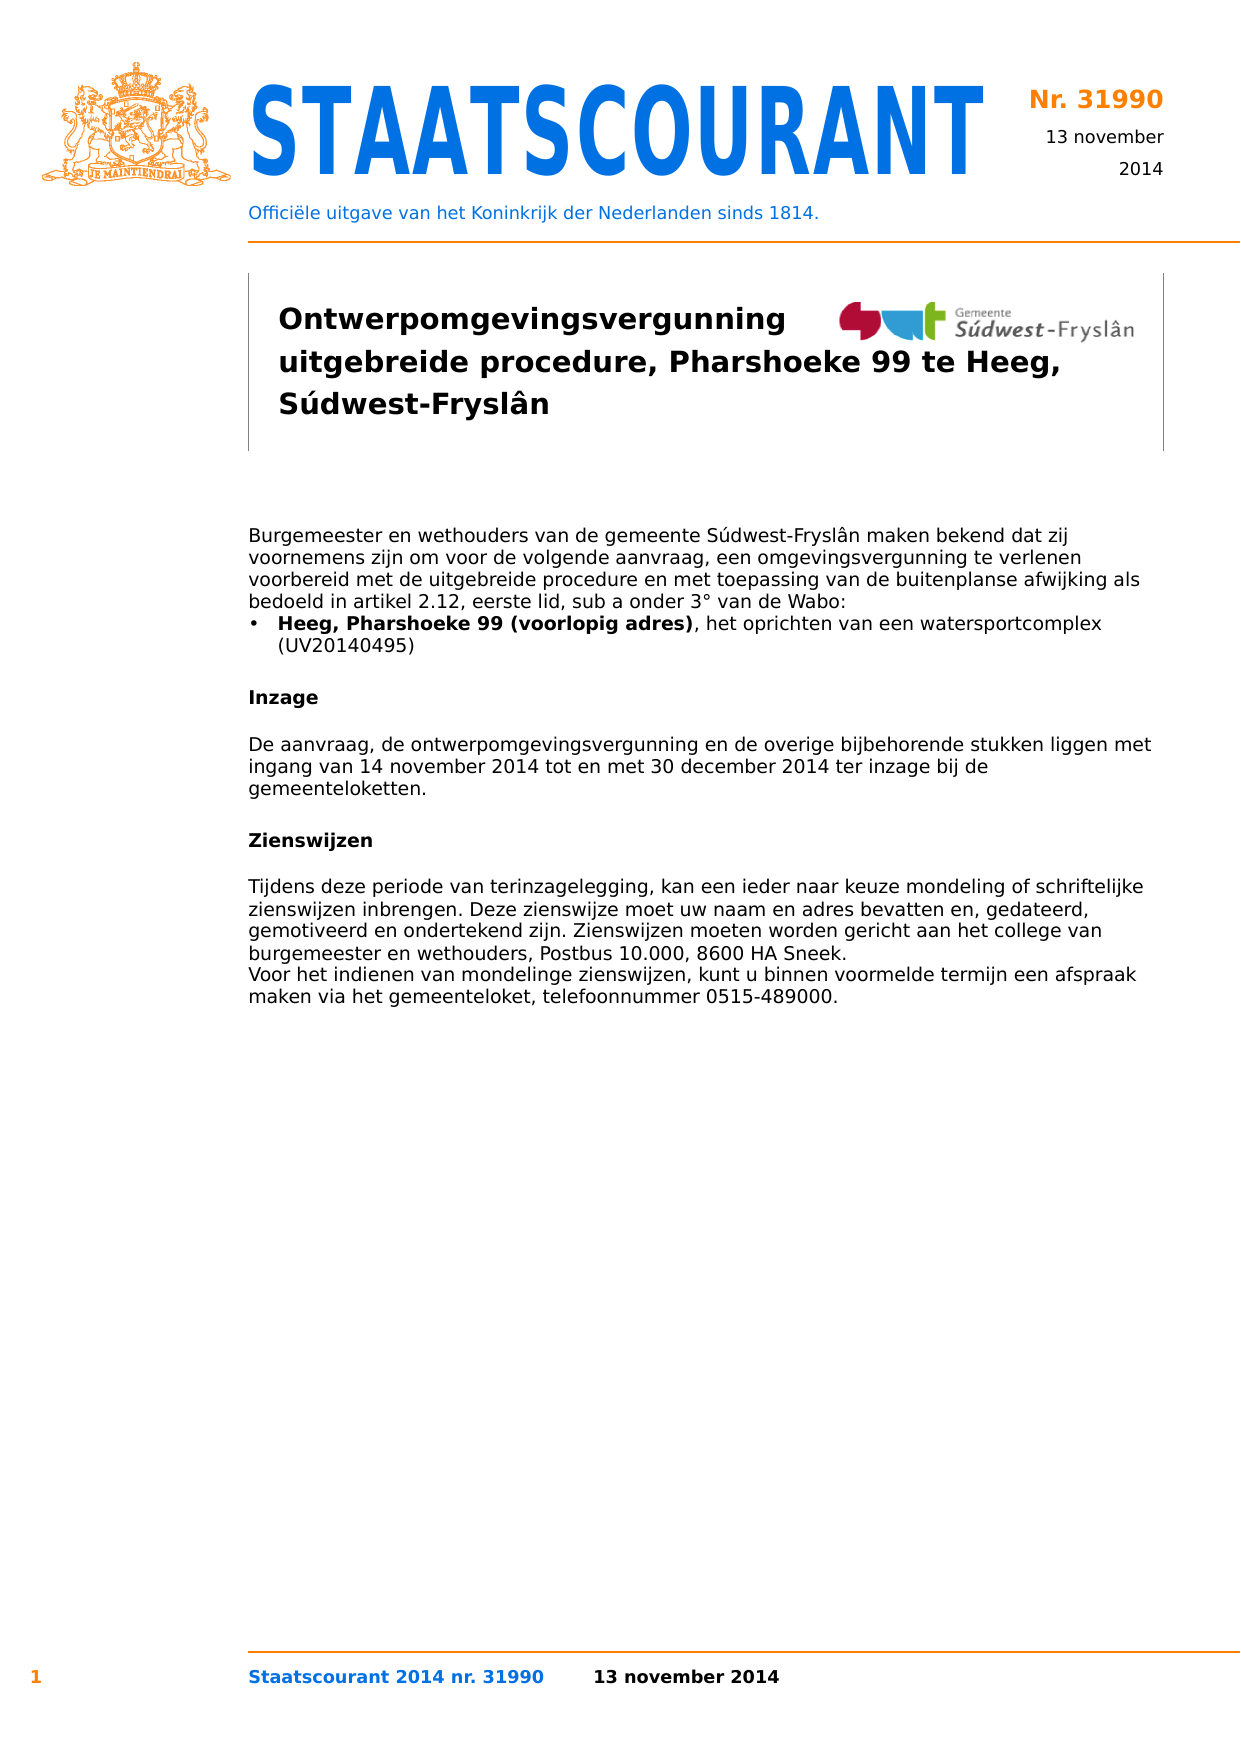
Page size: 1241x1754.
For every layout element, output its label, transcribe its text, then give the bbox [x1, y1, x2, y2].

picture [838, 302, 1134, 344]
table_header STAATSCOURANT [248, 62, 998, 203]
table_cell 2014 [998, 153, 1240, 203]
table_cell Officiële uitgave van het Koninkrijk der Nederlanden sinds 1814. [248, 203, 1240, 241]
text • Heeg, Pharshoeke 99 (voorlopig adres), het oprichten van een watersportcomplex (UV20140495) [248, 613, 1163, 657]
table_header Nr. 31990 [998, 62, 1240, 121]
subtitle Ontwerpomgevingsvergunning uitgebreide procedure, Pharshoeke 99 te Heeg, Súdwest-Fryslân [249, 273, 1163, 451]
text De aanvraag, de ontwerpomgevingsvergunning en de overige bijbehorende stukken liggen met ingang van 14 november 2014 tot en met 30 december 2014 ter inzage bij de gemeenteloketten. [248, 733, 1163, 799]
table_cell 13 november [998, 121, 1240, 153]
text Voor het indienen van mondelinge zienswijzen, kunt u binnen voormelde termijn een afspraak maken via het gemeenteloket, telefoonnummer 0515-489000. [248, 964, 1163, 1008]
subtitle Inzage [248, 687, 1163, 708]
table_header [25, 62, 248, 241]
subtitle Zienswijzen [248, 829, 1163, 851]
text Tijdens deze periode van terinzagelegging, kan een ieder naar keuze mondeling of schriftelijke zienswijzen inbrengen. Deze zienswijze moet uw naam en adres bevatten en, gedateerd, gemotiveerd en ondertekend zijn. Zienswijzen moeten worden gericht aan het college van burgemeester en wethouders, Postbus 10.000, 8600 HA Sneek. [248, 876, 1163, 964]
text Burgemeester en wethouders van de gemeente Súdwest-Fryslân maken bekend dat zij voornemens zijn om voor de volgende aanvraag, een omgevingsvergunning te verlenen voorbereid met de uitgebreide procedure en met toepassing van de buitenplanse afwijking als bedoeld in artikel 2.12, eerste lid, sub a onder 3° van de Wabo: [248, 525, 1163, 613]
picture [41, 62, 231, 186]
